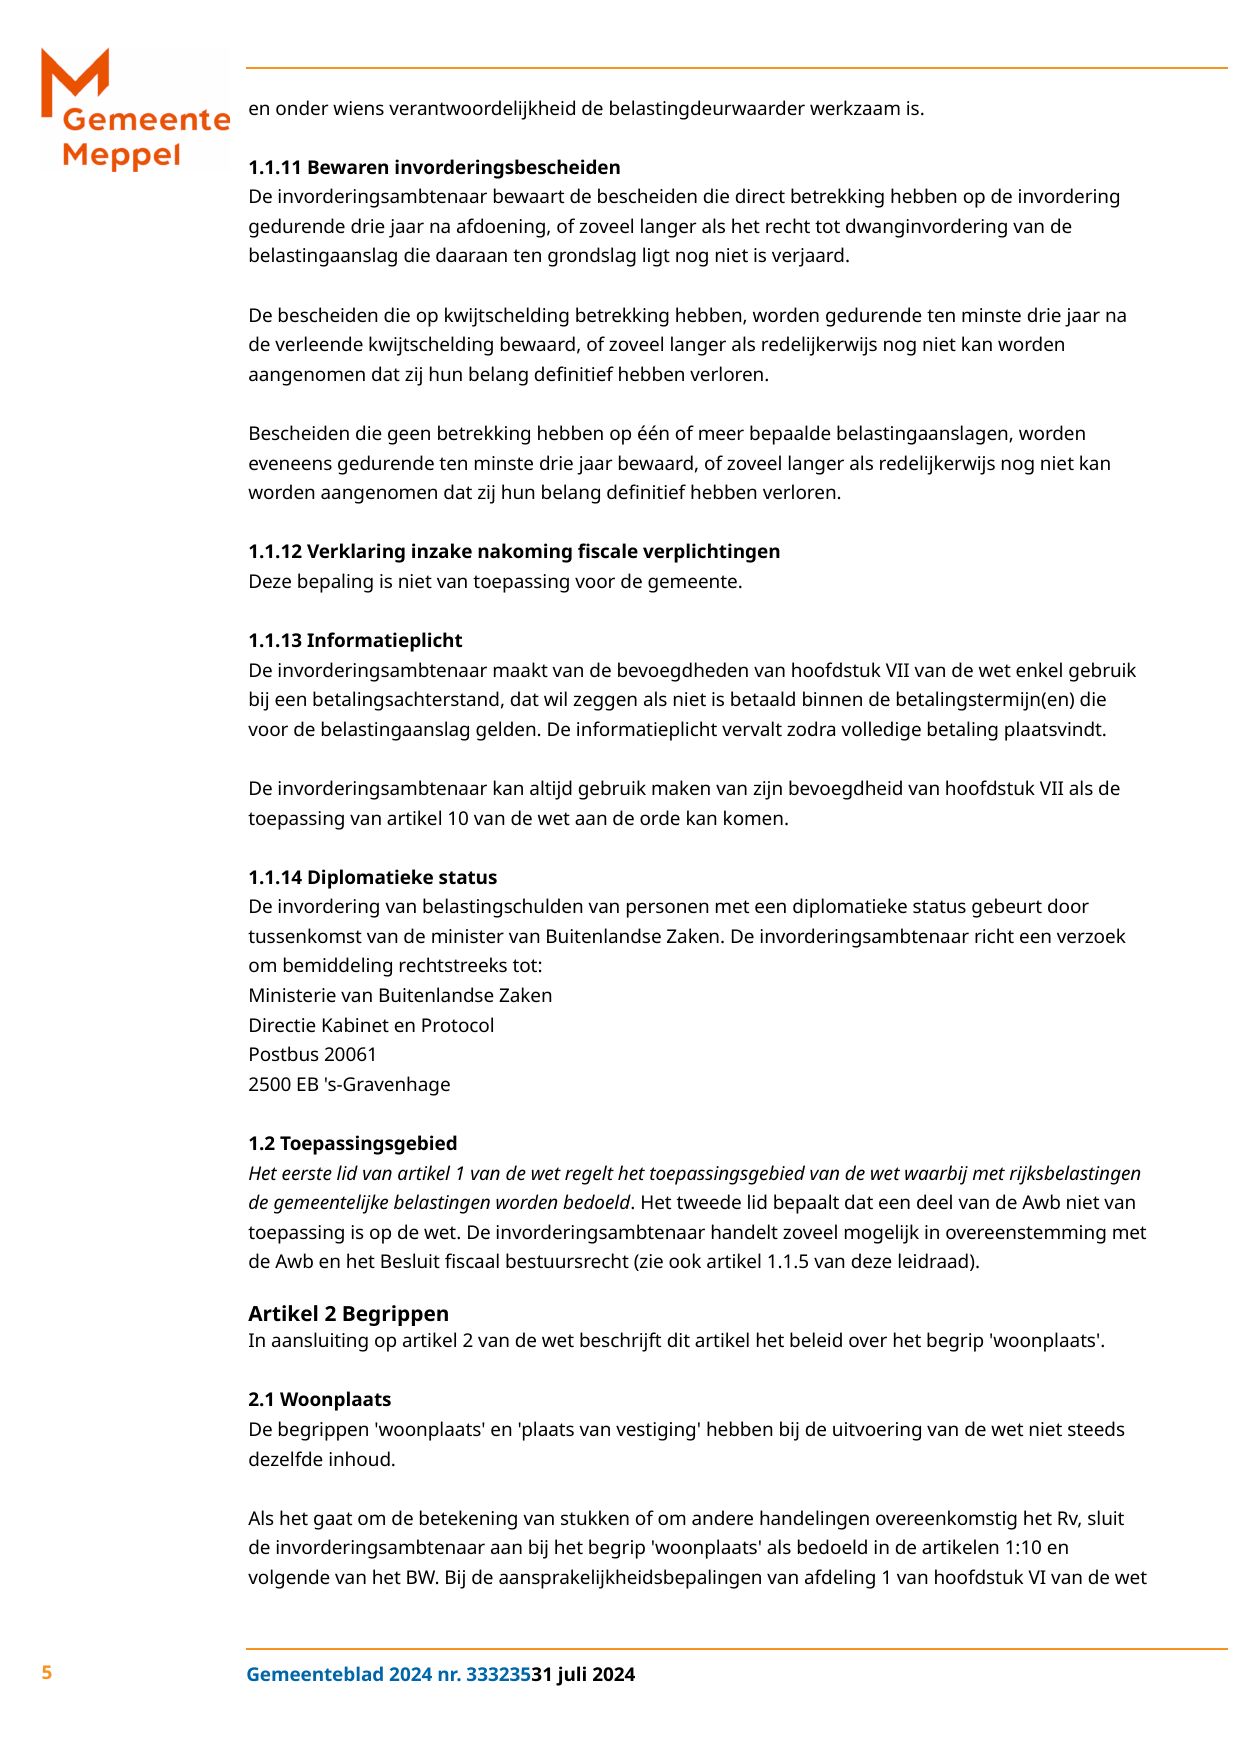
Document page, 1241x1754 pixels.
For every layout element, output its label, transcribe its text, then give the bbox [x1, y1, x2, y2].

text 1.2 Toepassingsgebied [248, 1130, 1152, 1156]
picture [41, 47, 231, 172]
text De invorderingsambtenaar maakt van de bevoegdheden van hoofdstuk VII van de wet enkel gebruik bij een betalingsachterstand, dat wil zeggen als niet is betaald binnen de betalingstermijn(en) die voor de belastingaanslag gelden. De informatieplicht vervalt zodra volledige betaling plaatsvindt. [248, 657, 1152, 742]
text 1.1.14 Diplomatieke status [248, 864, 1152, 890]
text De invorderingsambtenaar bewaart de bescheiden die direct betrekking hebben op de invordering gedurende drie jaar na afdoening, of zoveel langer als het recht tot dwanginvordering van de belastingaanslag die daaraan ten grondslag ligt nog niet is verjaard. [248, 183, 1152, 268]
text 2.1 Woonplaats [248, 1387, 1152, 1412]
text 1.1.13 Informatieplicht [248, 627, 1152, 653]
text Ministerie van Buitenlandse Zaken [248, 982, 1152, 1008]
text Postbus 20061 [248, 1041, 1152, 1067]
text De invorderingsambtenaar kan altijd gebruik maken van zijn bevoegdheid van hoofdstuk VII als de toepassing van artikel 10 van de wet aan de orde kan komen. [248, 775, 1152, 831]
text 1.1.11 Bewaren invorderingsbescheiden [248, 154, 1152, 180]
text Directie Kabinet en Protocol [248, 1012, 1152, 1038]
text De begrippen 'woonplaats' en 'plaats van vestiging' hebben bij de uitvoering van de wet niet steeds dezelfde inhoud. [248, 1416, 1152, 1471]
text Deze bepaling is niet van toepassing voor de gemeente. [248, 568, 1152, 594]
text De invordering van belastingschulden van personen met een diplomatieke status gebeurt door tussenkomst van de minister van Buitenlandse Zaken. De invorderingsambtenaar richt een verzoek om bemiddeling rechtstreeks tot: [248, 893, 1152, 978]
text en onder wiens verantwoordelijkheid de belastingdeurwaarder werkzaam is. [248, 95, 1152, 121]
text Het eerste lid van artikel 1 van de wet regelt het toepassingsgebied van de wet waarbij met rijksbelastingen de gemeentelijke belastingen worden bedoeld. Het tweede lid bepaalt dat een deel van de Awb niet van toepassing is op de wet. De invorderingsambtenaar handelt zoveel mogelijk in overeenstemming met de Awb en het Besluit fiscaal bestuursrecht (zie ook artikel 1.1.5 van deze leidraad). [248, 1160, 1152, 1274]
text 1.1.12 Verklaring inzake nakoming fiscale verplichtingen [248, 538, 1152, 564]
text De bescheiden die op kwijtschelding betrekking hebben, worden gedurende ten minste drie jaar na de verleende kwijtschelding bewaard, of zoveel langer als redelijkerwijs nog niet kan worden aangenomen dat zij hun belang definitief hebben verloren. [248, 302, 1152, 387]
text In aansluiting op artikel 2 van de wet beschrijft dit artikel het beleid over het begrip 'woonplaats'. [248, 1327, 1152, 1353]
text 2500 EB 's-Gravenhage [248, 1071, 1152, 1097]
text Bescheiden die geen betrekking hebben op één of meer bepaalde belastingaanslagen, worden eveneens gedurende ten minste drie jaar bewaard, of zoveel langer als redelijkerwijs nog niet kan worden aangenomen dat zij hun belang definitief hebben verloren. [248, 420, 1152, 505]
text Artikel 2 Begrippen [248, 1299, 1152, 1327]
text Als het gaat om de betekening van stukken of om andere handelingen overeenkomstig het Rv, sluit de invorderingsambtenaar aan bij het begrip 'woonplaats' als bedoeld in de artikelen 1:10 en volgende van het BW. Bij de aansprakelijkheidsbepalingen van afdeling 1 van hoofdstuk VI van de wet [248, 1505, 1152, 1590]
